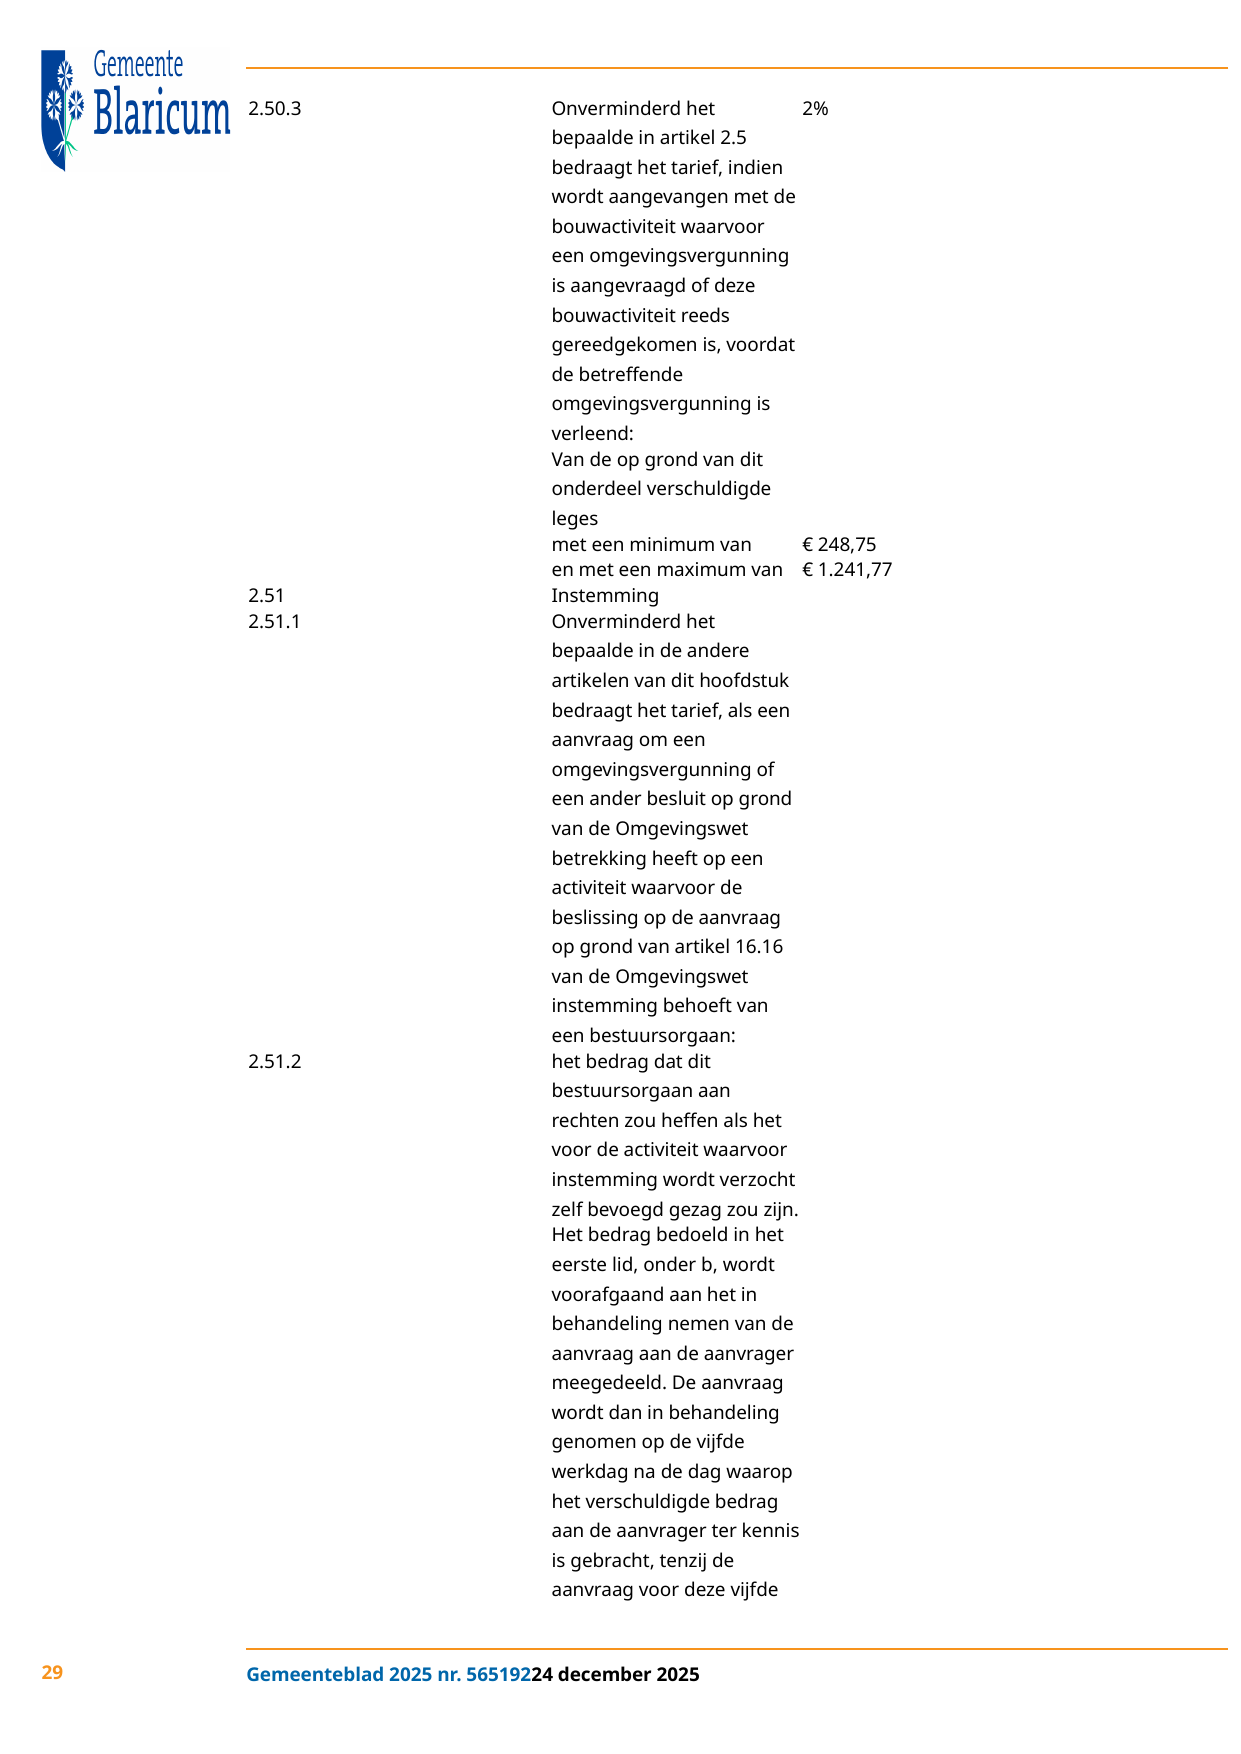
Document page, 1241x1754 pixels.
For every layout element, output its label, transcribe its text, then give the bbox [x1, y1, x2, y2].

table_cell Instemming [551, 582, 802, 608]
table_cell 2.51.2 [248, 1048, 551, 1222]
table_cell [248, 557, 551, 582]
table_cell [802, 608, 1152, 1048]
table_cell Het bedrag bedoeld in het eerste lid, onder b, wordt voorafgaand aan het in behandeling nemen van de aanvraag aan de aanvrager meegedeeld. De aanvraag wordt dan in behandeling genomen op de vijfde werkdag na de dag waarop het verschuldigde bedrag aan de aanvrager ter kennis is gebracht, tenzij de aanvraag voor deze vijfde [551, 1222, 802, 1602]
table_cell [802, 446, 1152, 531]
table_cell [802, 1222, 1152, 1602]
table_cell Onverminderd het bepaalde in artikel 2.5 bedraagt het tarief, indien wordt aangevangen met de bouwactiviteit waarvoor een omgevingsvergunning is aangevraagd of deze bouwactiviteit reeds gereedgekomen is, voordat de betreffende omgevingsvergunning is verleend: [551, 95, 802, 446]
table_cell en met een maximum van [551, 557, 802, 582]
table_cell 2.51 [248, 582, 551, 608]
table_cell het bedrag dat dit bestuursorgaan aan rechten zou heffen als het voor de activiteit waarvoor instemming wordt verzocht zelf bevoegd gezag zou zijn. [551, 1048, 802, 1222]
table_cell [248, 531, 551, 557]
table_cell met een minimum van [551, 531, 802, 557]
table_cell [802, 582, 1152, 608]
table_cell 2.51.1 [248, 608, 551, 1048]
table_cell € 248,75 [802, 531, 1152, 557]
table_cell [802, 1048, 1152, 1222]
picture [41, 47, 231, 172]
table_cell 2% [802, 95, 1152, 446]
table_cell € 1.241,77 [802, 557, 1152, 582]
table_cell 2.50.3 [248, 95, 551, 446]
table_cell Onverminderd het bepaalde in de andere artikelen van dit hoofdstuk bedraagt het tarief, als een aanvraag om een omgevingsvergunning of een ander besluit op grond van de Omgevingswet betrekking heeft op een activiteit waarvoor de beslissing op de aanvraag op grond van artikel 16.16 van de Omgevingswet instemming behoeft van een bestuursorgaan: [551, 608, 802, 1048]
table_cell Van de op grond van dit onderdeel verschuldigde leges [551, 446, 802, 531]
table_cell [248, 1222, 551, 1602]
table_cell [248, 446, 551, 531]
